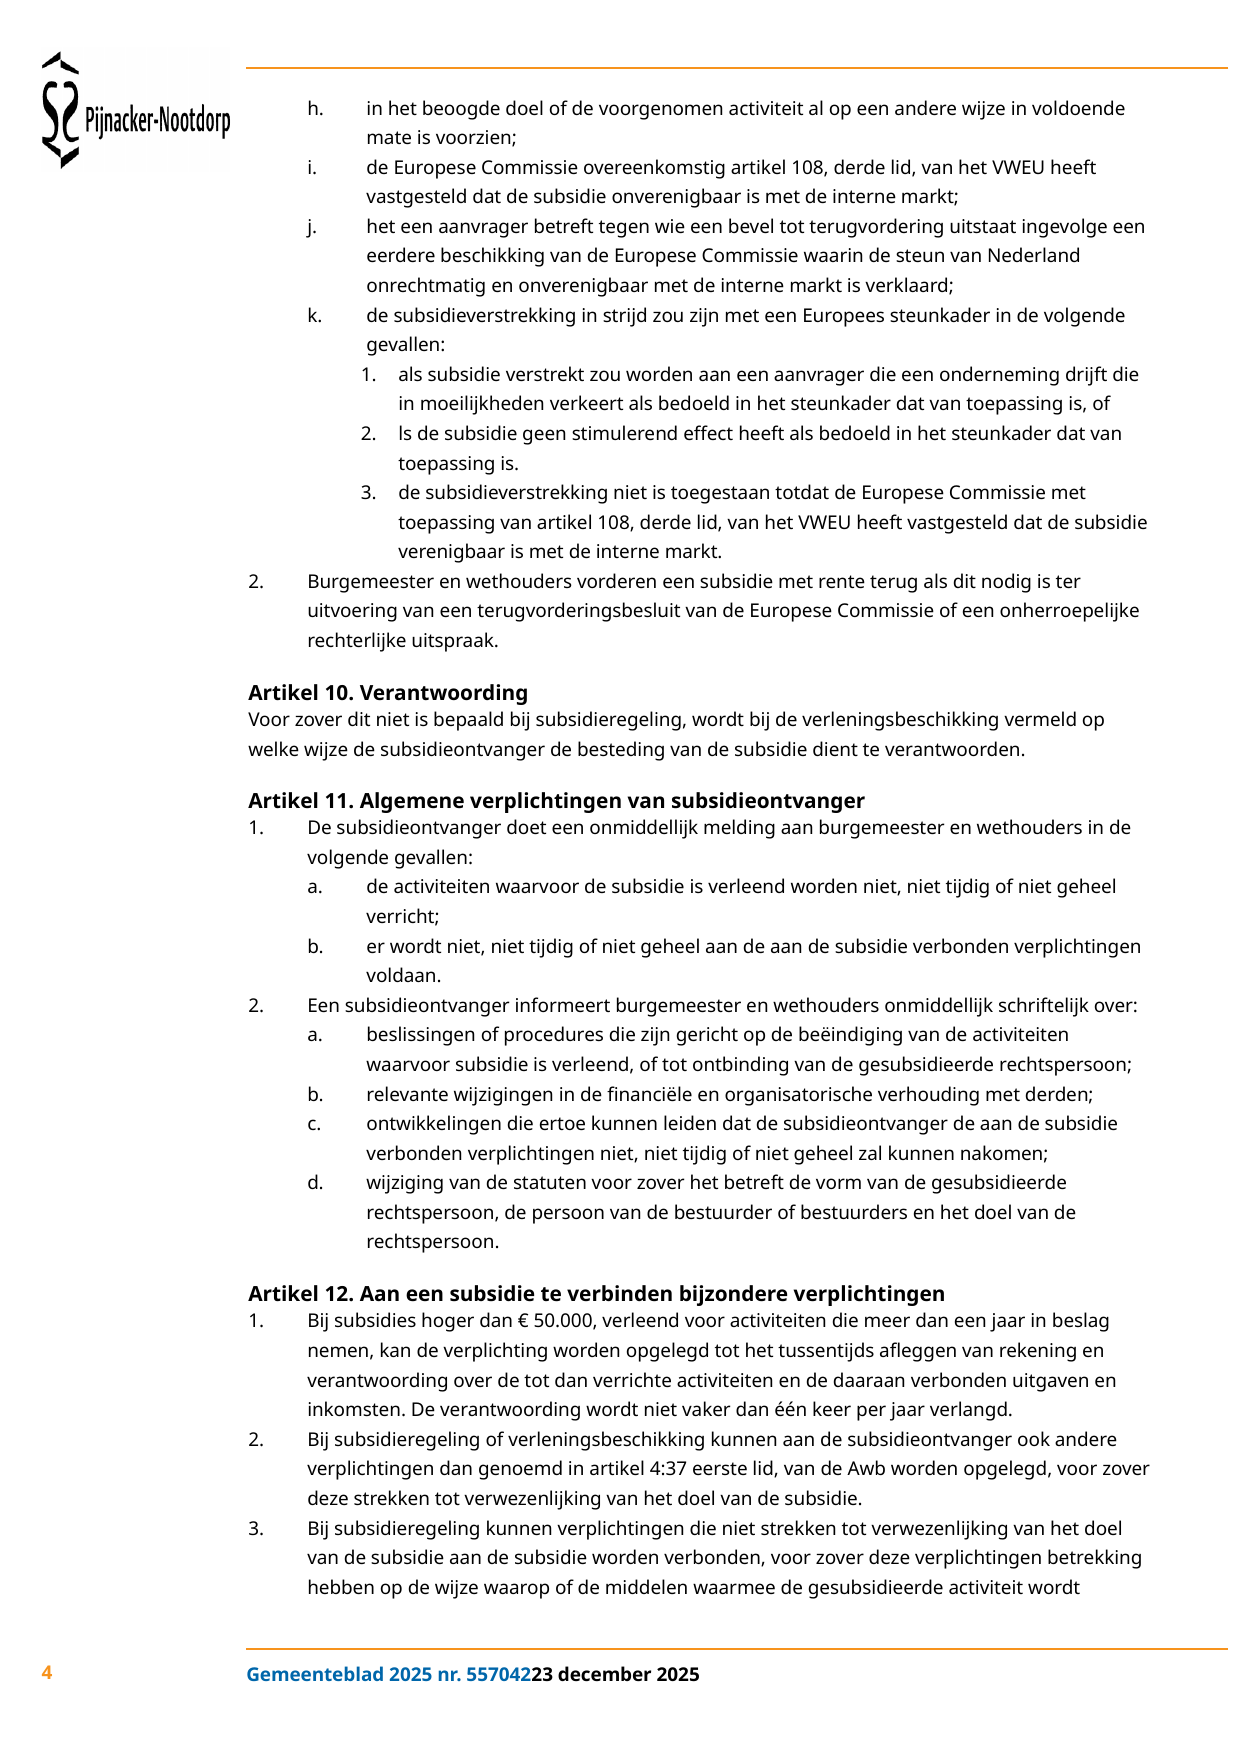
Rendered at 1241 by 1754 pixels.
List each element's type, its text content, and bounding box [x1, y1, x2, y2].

list als subsidie verstrekt zou worden aan een aanvrager die een onderneming drijft die in moeilijkheden verkeert als bedoeld in het steunkader dat van toepassing is, of [361, 361, 1152, 416]
list De subsidieontvanger doet een onmiddellijk melding aan burgemeester en wethouders in de volgende gevallen: [248, 814, 1152, 870]
list de Europese Commissie overeenkomstig artikel 108, derde lid, van het VWEU heeft vastgesteld dat de subsidie onverenigbaar is met de interne markt; [307, 154, 1152, 209]
list Burgemeester en wethouders vorderen een subsidie met rente terug als dit nodig is ter uitvoering van een terugvorderingsbesluit van de Europese Commissie of een onherroepelijke rechterlijke uitspraak. [248, 568, 1152, 653]
list relevante wijzigingen in de financiële en organisatorische verhouding met derden; [307, 1081, 1152, 1107]
list de subsidieverstrekking in strijd zou zijn met een Europees steunkader in de volgende gevallen: [307, 302, 1152, 357]
text Artikel 11. Algemene verplichtingen van subsidieontvanger [248, 786, 1152, 814]
list Bij subsidieregeling of verleningsbeschikking kunnen aan de subsidieontvanger ook andere verplichtingen dan genoemd in artikel 4:37 eerste lid, van de Awb worden opgelegd, voor zover deze strekken tot verwezenlijking van het doel van de subsidie. [248, 1426, 1152, 1511]
list in het beoogde doel of de voorgenomen activiteit al op een andere wijze in voldoende mate is voorzien; [307, 95, 1152, 150]
text Artikel 12. Aan een subsidie te verbinden bijzondere verplichtingen [248, 1279, 1152, 1308]
list er wordt niet, niet tijdig of niet geheel aan de aan de subsidie verbonden verplichtingen voldaan. [307, 933, 1152, 988]
text Voor zover dit niet is bepaald bij subsidieregeling, wordt bij de verleningsbeschikking vermeld op welke wijze de subsidieontvanger de besteding van de subsidie dient te verantwoorden. [248, 706, 1152, 761]
list de activiteiten waarvoor de subsidie is verleend worden niet, niet tijdig of niet geheel verricht; [307, 874, 1152, 929]
text Artikel 10. Verantwoording [248, 678, 1152, 706]
list beslissingen of procedures die zijn gericht op de beëindiging van de activiteiten waarvoor subsidie is verleend, of tot ontbinding van de gesubsidieerde rechtspersoon; [307, 1022, 1152, 1077]
list ls de subsidie geen stimulerend effect heeft als bedoeld in het steunkader dat van toepassing is. [361, 420, 1152, 476]
list Bij subsidies hoger dan € 50.000, verleend voor activiteiten die meer dan een jaar in beslag nemen, kan de verplichting worden opgelegd tot het tussentijds afleggen van rekening en verantwoording over de tot dan verrichte activiteiten en de daaraan verbonden uitgaven en inkomsten. De verantwoording wordt niet vaker dan één keer per jaar verlangd. [248, 1308, 1152, 1422]
list wijziging van de statuten voor zover het betreft de vorm van de gesubsidieerde rechtspersoon, de persoon van de bestuurder of bestuurders en het doel van de rechtspersoon. [307, 1169, 1152, 1254]
list het een aanvrager betreft tegen wie een bevel tot terugvordering uitstaat ingevolge een eerdere beschikking van de Europese Commissie waarin de steun van Nederland onrechtmatig en onverenigbaar met de interne markt is verklaard; [307, 213, 1152, 298]
picture [41, 47, 231, 172]
list ontwikkelingen die ertoe kunnen leiden dat de subsidieontvanger de aan de subsidie verbonden verplichtingen niet, niet tijdig of niet geheel zal kunnen nakomen; [307, 1110, 1152, 1166]
list de subsidieverstrekking niet is toegestaan totdat de Europese Commissie met toepassing van artikel 108, derde lid, van het VWEU heeft vastgesteld dat de subsidie verenigbaar is met de interne markt. [361, 479, 1152, 564]
list Bij subsidieregeling kunnen verplichtingen die niet strekken tot verwezenlijking van het doel van de subsidie aan de subsidie worden verbonden, voor zover deze verplichtingen betrekking hebben op de wijze waarop of de middelen waarmee de gesubsidieerde activiteit wordt [248, 1515, 1152, 1599]
list Een subsidieontvanger informeert burgemeester en wethouders onmiddellijk schriftelijk over: [248, 992, 1152, 1018]
